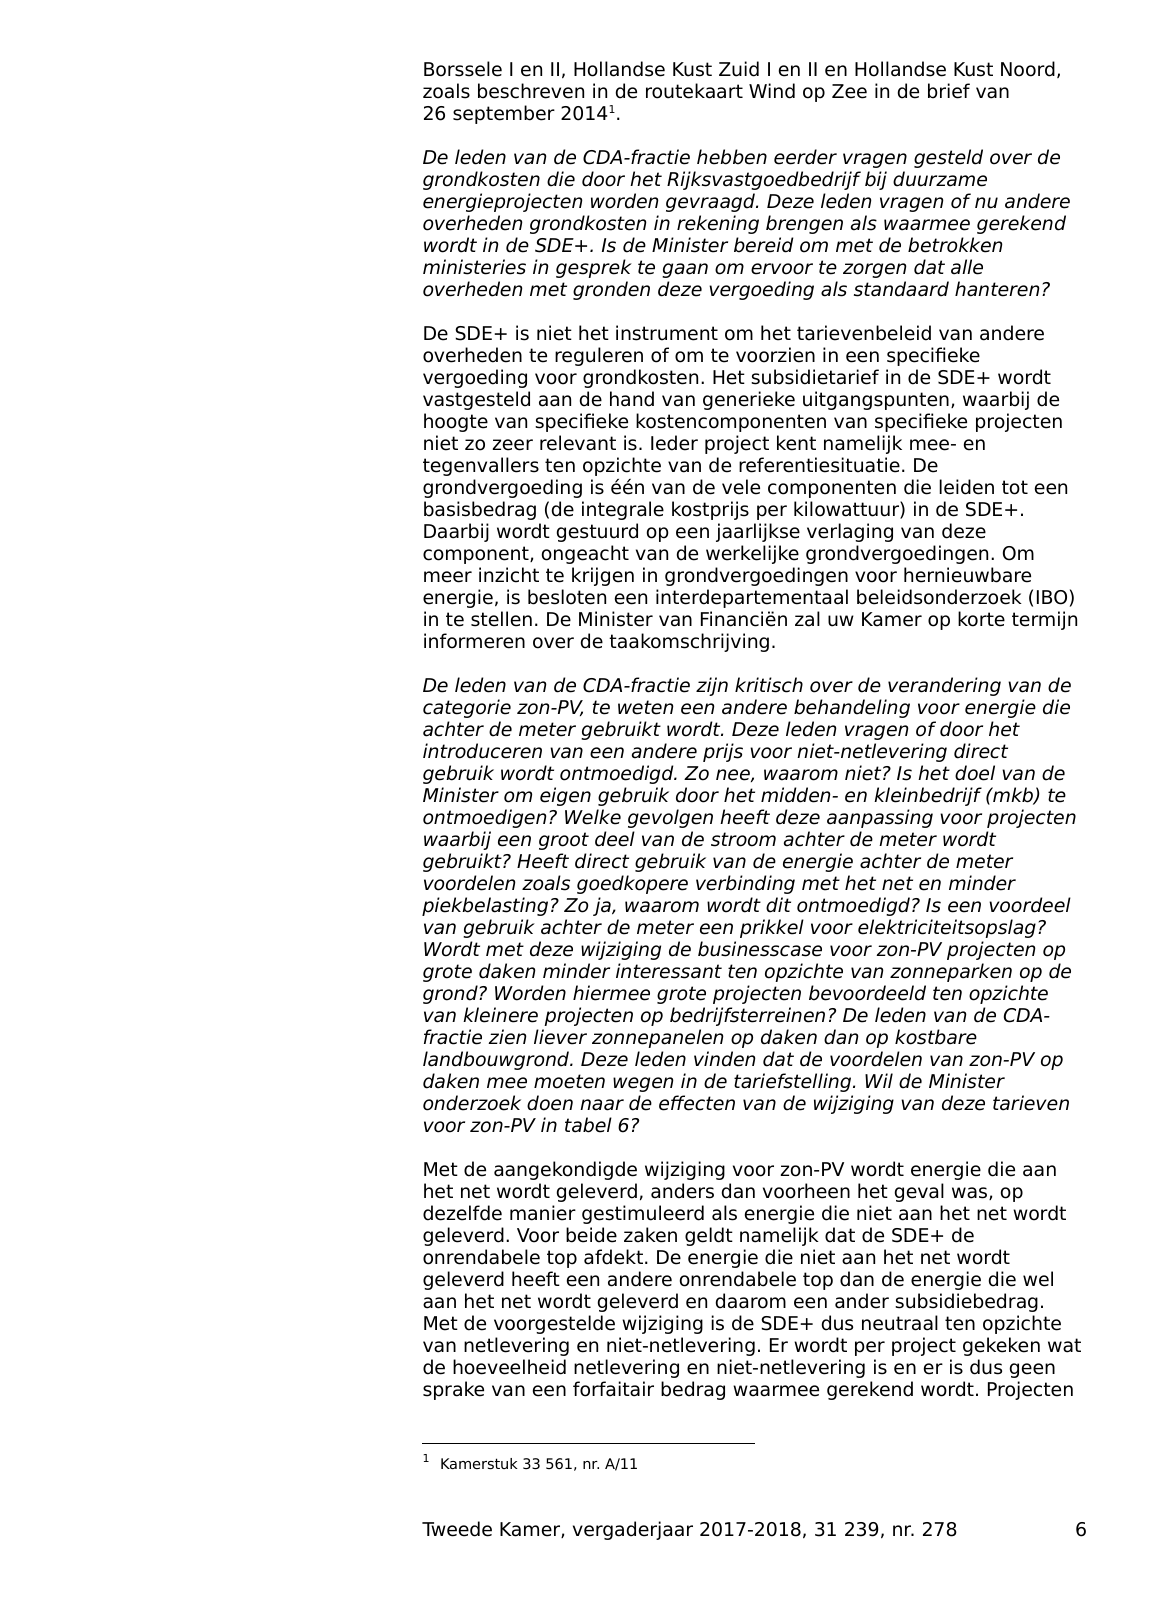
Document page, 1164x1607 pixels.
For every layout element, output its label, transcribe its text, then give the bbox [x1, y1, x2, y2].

text Met de aangekondigde wijziging voor zon-PV wordt energie die aan het net wordt geleverd, anders dan voorheen het geval was, op dezelfde manier gestimuleerd als energie die niet aan het net wordt geleverd. Voor beide zaken geldt namelijk dat de SDE+ de onrendabele top afdekt. De energie die niet aan het net wordt geleverd heeft een andere onrendabele top dan de energie die wel aan het net wordt geleverd en daarom een ander subsidiebedrag. Met de voorgestelde wijziging is de SDE+ dus neutraal ten opzichte van netlevering en niet-netlevering. Er wordt per project gekeken wat de hoeveelheid netlevering en niet-netlevering is en er is dus geen sprake van een forfaitair bedrag waarmee gerekend wordt. Projecten [422, 1159, 1087, 1401]
text De leden van de CDA-fractie hebben eerder vragen gesteld over de grondkosten die door het Rijksvastgoedbedrijf bij duurzame energieprojecten worden gevraagd. Deze leden vragen of nu andere overheden grondkosten in rekening brengen als waarmee gerekend wordt in de SDE+. Is de Minister bereid om met de betrokken ministeries in gesprek te gaan om ervoor te zorgen dat alle overheden met gronden deze vergoeding als standaard hanteren? [422, 147, 1087, 301]
text Borssele I en II, Hollandse Kust Zuid I en II en Hollandse Kust Noord, zoals beschreven in de routekaart Wind op Zee in de brief van 26 september 2014. [422, 59, 1087, 125]
text De SDE+ is niet het instrument om het tarievenbeleid van andere overheden te reguleren of om te voorzien in een specifieke vergoeding voor grondkosten. Het subsidietarief in de SDE+ wordt vastgesteld aan de hand van generieke uitgangspunten, waarbij de hoogte van specifieke kostencomponenten van specifieke projecten niet zo zeer relevant is. Ieder project kent namelijk mee- en tegenvallers ten opzichte van de referentiesituatie. De grondvergoeding is één van de vele componenten die leiden tot een basisbedrag (de integrale kostprijs per kilowattuur) in de SDE+. Daarbij wordt gestuurd op een jaarlijkse verlaging van deze component, ongeacht van de werkelijke grondvergoedingen. Om meer inzicht te krijgen in grondvergoedingen voor hernieuwbare energie, is besloten een interdepartementaal beleidsonderzoek (IBO) in te stellen. De Minister van Financiën zal uw Kamer op korte termijn informeren over de taakomschrijving. [422, 323, 1087, 653]
text De leden van de CDA-fractie zijn kritisch over de verandering van de categorie zon-PV, te weten een andere behandeling voor energie die achter de meter gebruikt wordt. Deze leden vragen of door het introduceren van een andere prijs voor niet-netlevering direct gebruik wordt ontmoedigd. Zo nee, waarom niet? Is het doel van de Minister om eigen gebruik door het midden- en kleinbedrijf (mkb) te ontmoedigen? Welke gevolgen heeft deze aanpassing voor projecten waarbij een groot deel van de stroom achter de meter wordt gebruikt? Heeft direct gebruik van de energie achter de meter voordelen zoals goedkopere verbinding met het net en minder piekbelasting? Zo ja, waarom wordt dit ontmoedigd? Is een voordeel van gebruik achter de meter een prikkel voor elektriciteitsopslag? Wordt met deze wijziging de businesscase voor zon-PV projecten op grote daken minder interessant ten opzichte van zonneparken op de grond? Worden hiermee grote projecten bevoordeeld ten opzichte van kleinere projecten op bedrijfsterreinen? De leden van de CDA-fractie zien liever zonnepanelen op daken dan op kostbare landbouwgrond. Deze leden vinden dat de voordelen van zon-PV op daken mee moeten wegen in de tariefstelling. Wil de Minister onderzoek doen naar de effecten van de wijziging van deze tarieven voor zon-PV in tabel 6? [422, 675, 1087, 1137]
text Kamerstuk 33 561, nr. A/11 [422, 1452, 1087, 1474]
